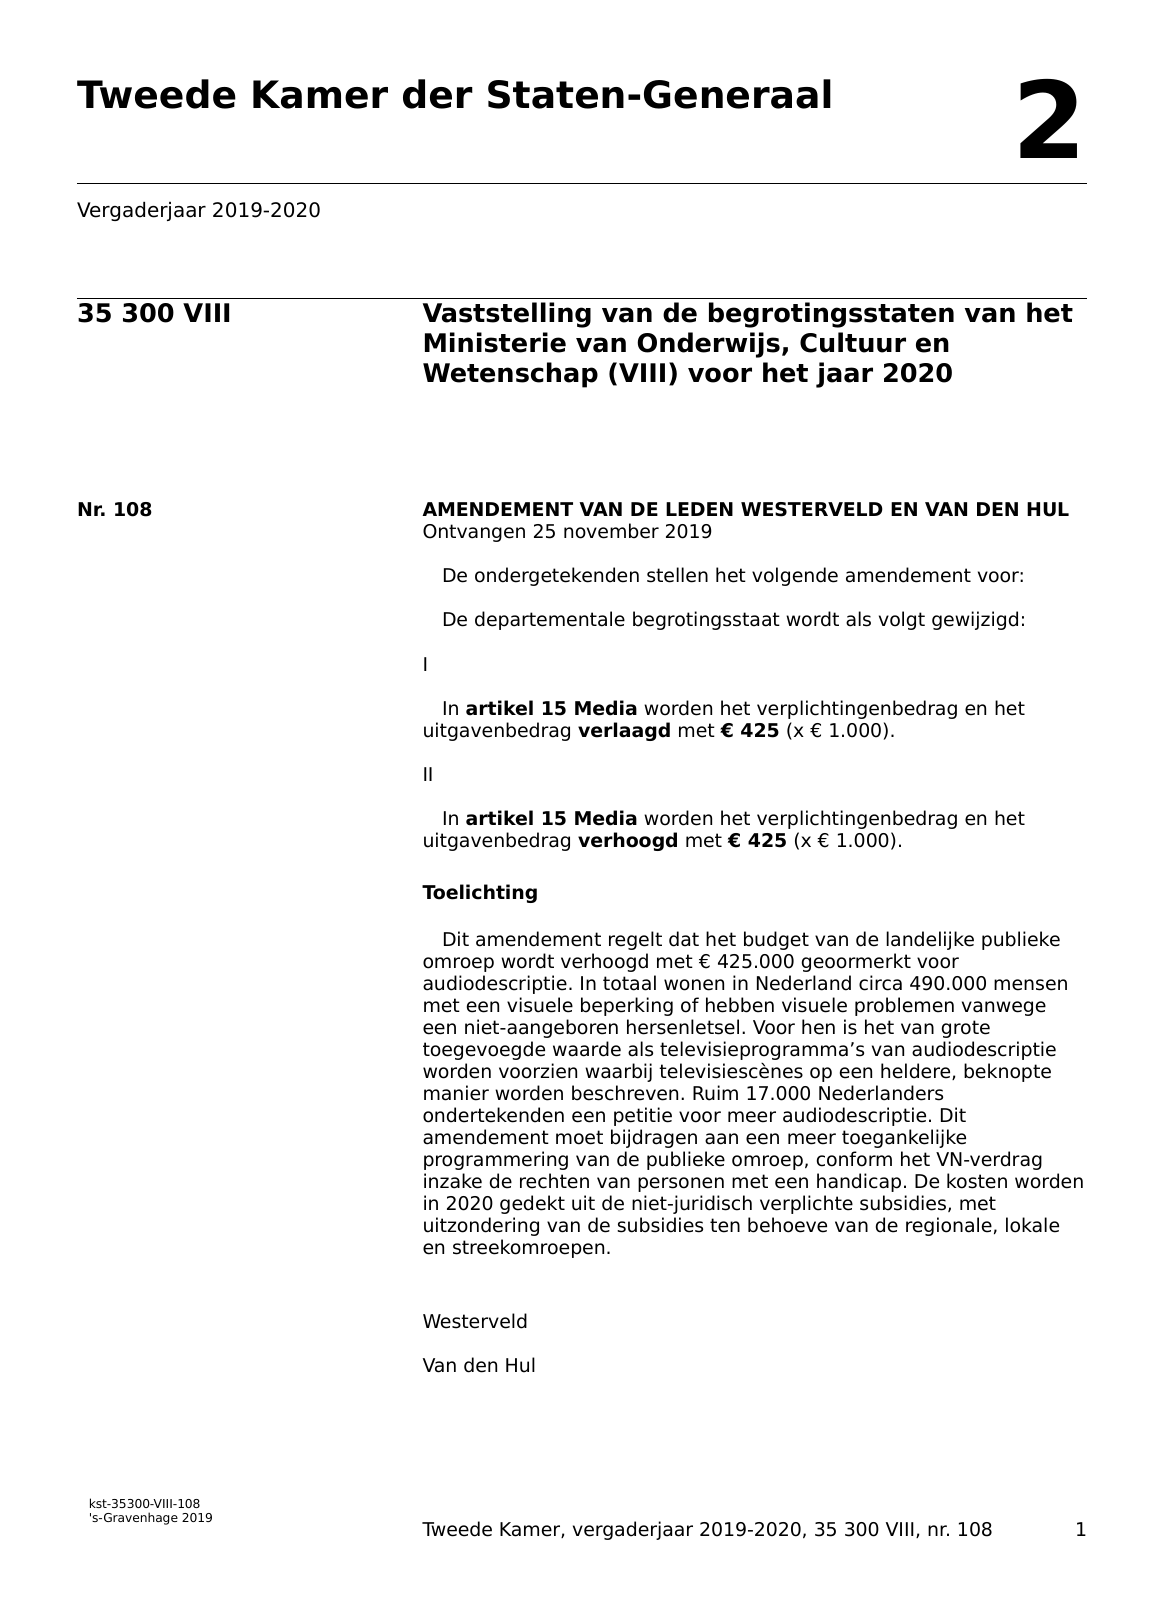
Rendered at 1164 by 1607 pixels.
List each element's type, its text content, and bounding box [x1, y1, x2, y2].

text I [422, 653, 1087, 676]
table_cell Vergaderjaar 2019-2020 [77, 184, 1087, 298]
text kst-35300-VIII-108 [88, 1497, 323, 1511]
text 's-Gravenhage 2019 [88, 1511, 323, 1525]
text De departementale begrotingsstaat wordt als volgt gewijzigd: [422, 609, 1087, 631]
subtitle Toelichting [422, 882, 1087, 904]
text Westerveld Van den Hul [422, 1289, 1087, 1377]
text Dit amendement regelt dat het budget van de landelijke publieke omroep wordt verhoogd met € 425.000 geoormerkt voor audiodescriptie. In totaal wonen in Nederland circa 490.000 mensen met een visuele beperking of hebben visuele problemen vanwege een niet-aangeboren hersenletsel. Voor hen is het van grote toegevoegde waarde als televisieprogramma’s van audiodescriptie worden voorzien waarbij televisiescènes op een heldere, beknopte manier worden beschreven. Ruim 17.000 Nederlanders ondertekenden een petitie voor meer audiodescriptie. Dit amendement moet bijdragen aan een meer toegankelijke programmering van de publieke omroep, conform het VN-verdrag inzake de rechten van personen met een handicap. De kosten worden in 2020 gedekt uit de niet-juridisch verplichte subsidies, met uitzondering van de subsidies ten behoeve van de regionale, lokale en streekomroepen. [422, 929, 1087, 1259]
subtitle 35 300 VIII Vaststelling van de begrotingsstaten van het Ministerie van Onderwijs, Cultuur en Wetenschap (VIII) voor het jaar 2020 [77, 299, 1087, 388]
text In artikel 15 Media worden het verplichtingenbedrag en het uitgavenbedrag verhoogd met € 425 (x € 1.000). [422, 808, 1087, 852]
table_header Tweede Kamer der Staten-Generaal [77, 59, 886, 183]
text In artikel 15 Media worden het verplichtingenbedrag en het uitgavenbedrag verlaagd met € 425 (x € 1.000). [422, 698, 1087, 742]
text II [422, 764, 1087, 786]
text De ondergetekenden stellen het volgende amendement voor: [422, 565, 1087, 587]
subtitle Nr. 108 AMENDEMENT VAN DE LEDEN WESTERVELD EN VAN DEN HUL [77, 499, 1087, 521]
table_header 2 [886, 59, 1087, 183]
text Ontvangen 25 november 2019 [422, 521, 1087, 543]
